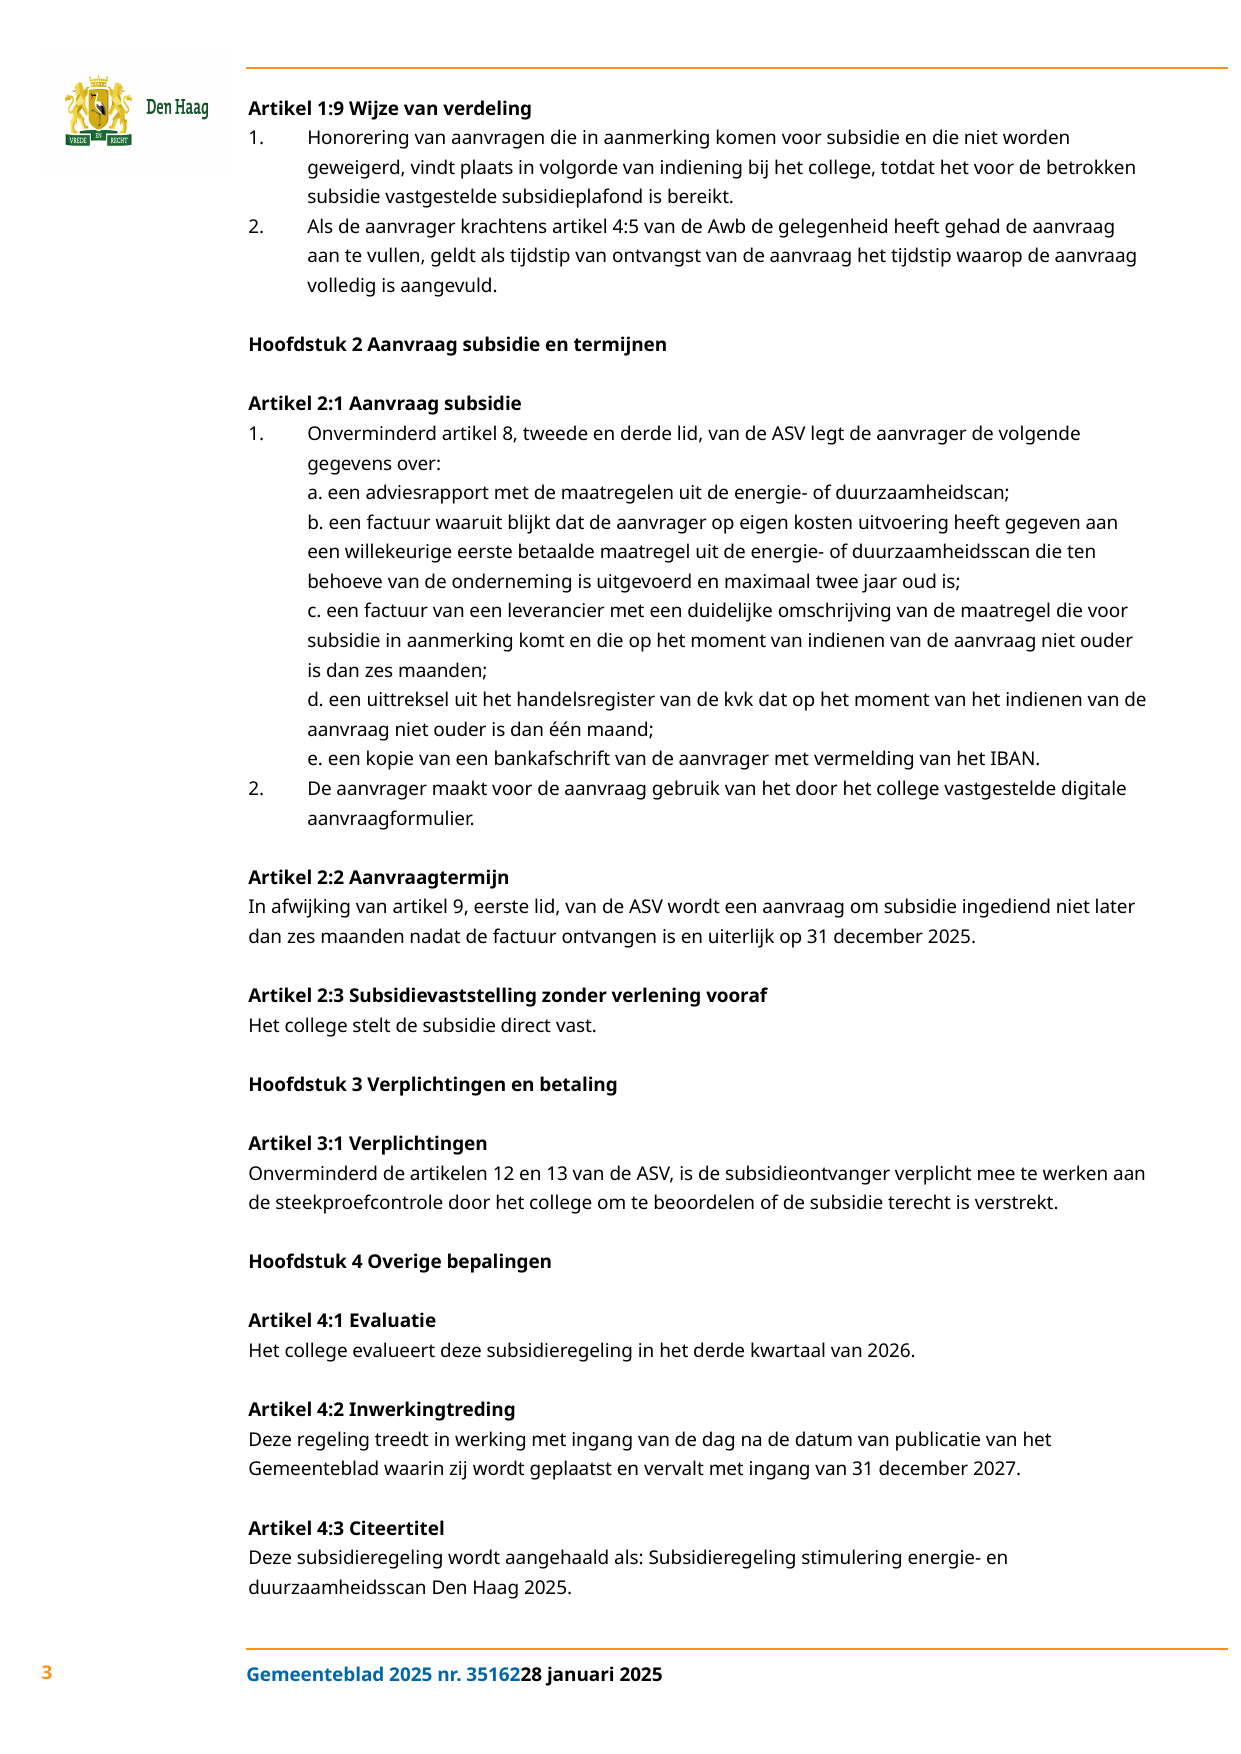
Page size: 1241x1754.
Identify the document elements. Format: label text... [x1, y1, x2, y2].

text Hoofdstuk 4 Overige bepalingen [248, 1248, 1152, 1274]
list Als de aanvrager krachtens artikel 4:5 van de Awb de gelegenheid heeft gehad de aanvraag aan te vullen, geldt als tijdstip van ontvangst van de aanvraag het tijdstip waarop de aanvraag volledig is aangevuld. [248, 213, 1152, 298]
text Deze subsidieregeling wordt aangehaald als: Subsidieregeling stimulering energie- en duurzaamheidsscan Den Haag 2025. [248, 1544, 1152, 1600]
list De aanvrager maakt voor de aanvraag gebruik van het door het college vastgestelde digitale aanvraagformulier. [248, 775, 1152, 831]
list b. een factuur waaruit blijkt dat de aanvrager op eigen kosten uitvoering heeft gegeven aan een willekeurige eerste betaalde maatregel uit de energie- of duurzaamheidsscan die ten behoeve van de onderneming is uitgevoerd en maximaal twee jaar oud is; [248, 509, 1152, 594]
text Artikel 2:2 Aanvraagtermijn [248, 864, 1152, 890]
text Het college stelt de subsidie direct vast. [248, 1012, 1152, 1038]
list c. een factuur van een leverancier met een duidelijke omschrijving van de maatregel die voor subsidie in aanmerking komt en die op het moment van indienen van de aanvraag niet ouder is dan zes maanden; [248, 598, 1152, 683]
text Artikel 2:1 Aanvraag subsidie [248, 391, 1152, 416]
text Onverminderd de artikelen 12 en 13 van de ASV, is de subsidieontvanger verplicht mee te werken aan de steekproefcontrole door het college om te beoordelen of de subsidie terecht is verstrekt. [248, 1160, 1152, 1215]
text Artikel 2:3 Subsidievaststelling zonder verlening vooraf [248, 982, 1152, 1008]
list e. een kopie van een bankafschrift van de aanvrager met vermelding van het IBAN. [248, 746, 1152, 771]
text Artikel 4:3 Citeertitel [248, 1515, 1152, 1541]
text Hoofdstuk 2 Aanvraag subsidie en termijnen [248, 331, 1152, 357]
text Artikel 4:1 Evaluatie [248, 1308, 1152, 1333]
text Artikel 1:9 Wijze van verdeling [248, 95, 1152, 121]
text In afwijking van artikel 9, eerste lid, van de ASV wordt een aanvraag om subsidie ingediend niet later dan zes maanden nadat de factuur ontvangen is en uiterlijk op 31 december 2025. [248, 893, 1152, 949]
list d. een uittreksel uit het handelsregister van de kvk dat op het moment van het indienen van de aanvraag niet ouder is dan één maand; [248, 686, 1152, 742]
text Deze regeling treedt in werking met ingang van de dag na de datum van publicatie van het Gemeenteblad waarin zij wordt geplaatst en vervalt met ingang van 31 december 2027. [248, 1426, 1152, 1481]
list Onverminderd artikel 8, tweede en derde lid, van de ASV legt de aanvrager de volgende gegevens over: [248, 420, 1152, 476]
picture [41, 47, 231, 172]
list a. een adviesrapport met de maatregelen uit de energie- of duurzaamheidscan; [248, 479, 1152, 505]
text Het college evalueert deze subsidieregeling in het derde kwartaal van 2026. [248, 1337, 1152, 1363]
text Artikel 4:2 Inwerkingtreding [248, 1396, 1152, 1422]
text Artikel 3:1 Verplichtingen [248, 1130, 1152, 1156]
text Hoofdstuk 3 Verplichtingen en betaling [248, 1071, 1152, 1097]
list Honorering van aanvragen die in aanmerking komen voor subsidie en die niet worden geweigerd, vindt plaats in volgorde van indiening bij het college, totdat het voor de betrokken subsidie vastgestelde subsidieplafond is bereikt. [248, 124, 1152, 209]
